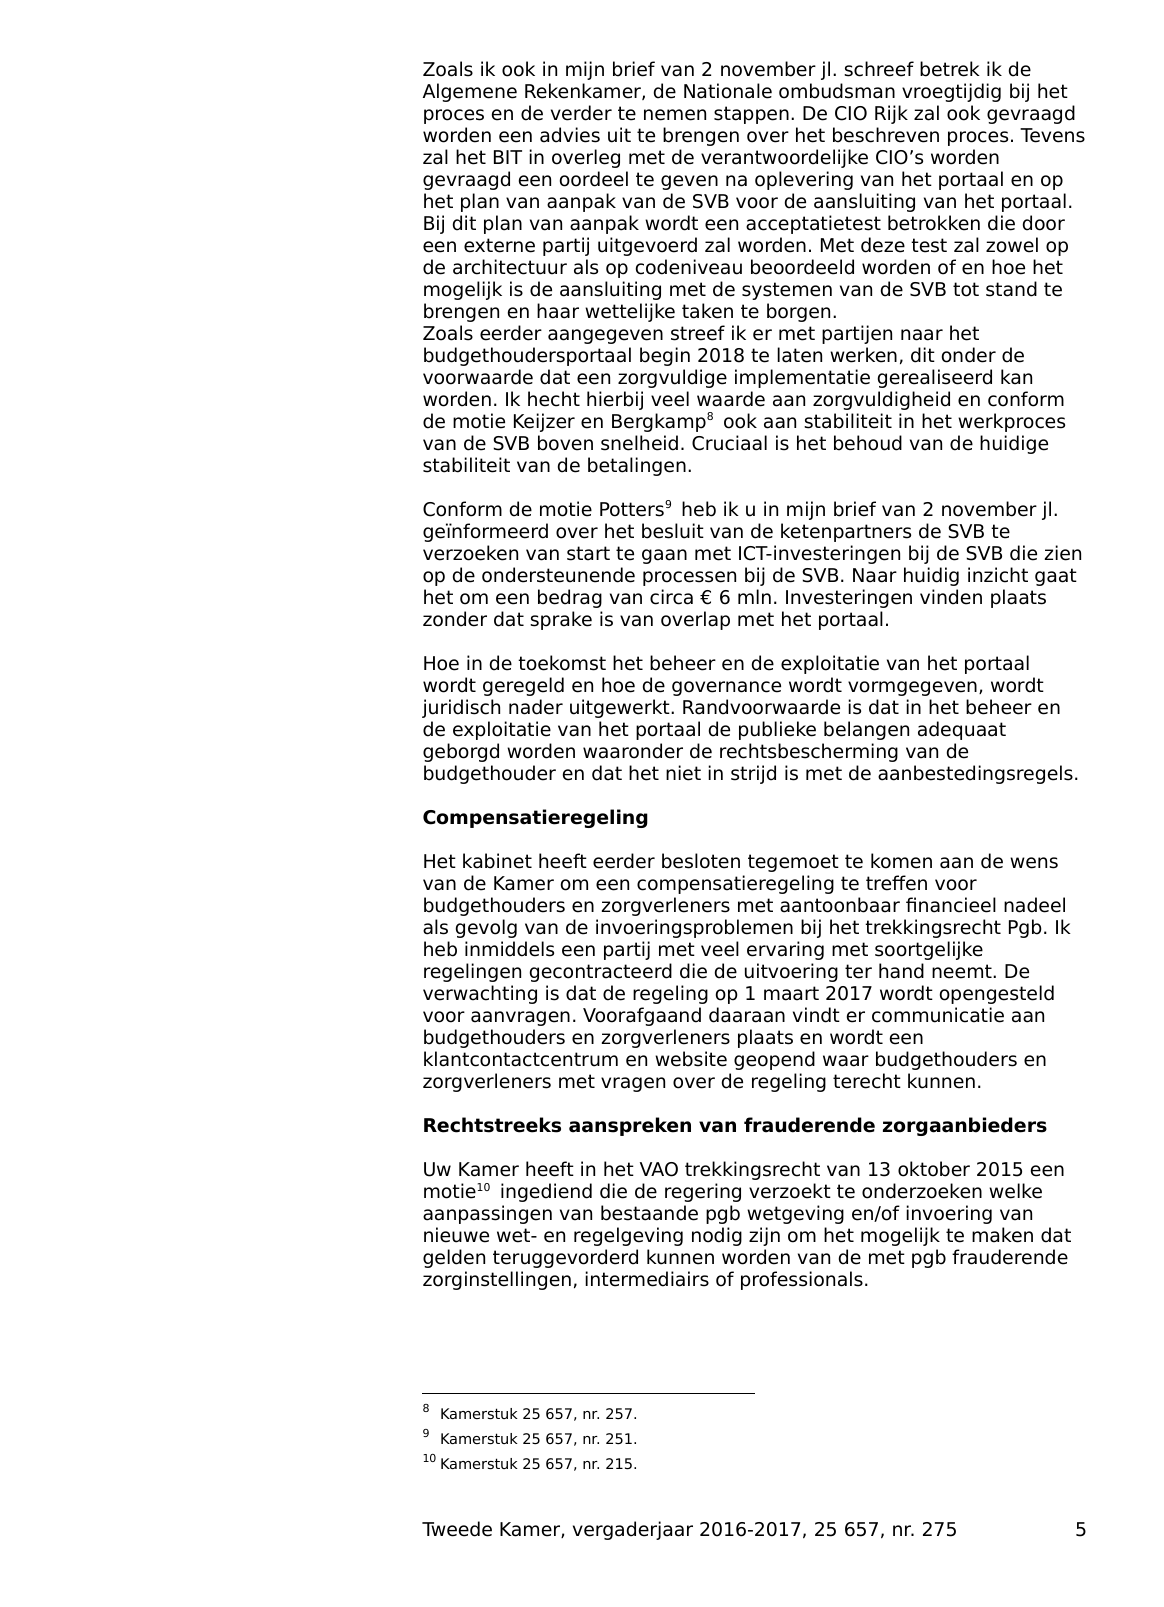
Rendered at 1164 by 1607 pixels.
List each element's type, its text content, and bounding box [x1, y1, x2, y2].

text Hoe in de toekomst het beheer en de exploitatie van het portaal wordt geregeld en hoe de governance wordt vormgegeven, wordt juridisch nader uitgewerkt. Randvoorwaarde is dat in het beheer en de exploitatie van het portaal de publieke belangen adequaat geborgd worden waaronder de rechtsbescherming van de budgethouder en dat het niet in strijd is met de aanbestedingsregels. [422, 653, 1087, 785]
text Kamerstuk 25 657, nr. 215. [422, 1452, 1087, 1474]
text Zoals eerder aangegeven streef ik er met partijen naar het budgethoudersportaal begin 2018 te laten werken, dit onder de voorwaarde dat een zorgvuldige implementatie gerealiseerd kan worden. Ik hecht hierbij veel waarde aan zorgvuldigheid en conform de motie Keijzer en Bergkamp ook aan stabiliteit in het werkproces van de SVB boven snelheid. Cruciaal is het behoud van de huidige stabiliteit van de betalingen. [422, 323, 1087, 477]
text Kamerstuk 25 657, nr. 251. [422, 1427, 1087, 1449]
text Zoals ik ook in mijn brief van 2 november jl. schreef betrek ik de Algemene Rekenkamer, de Nationale ombudsman vroegtijdig bij het proces en de verder te nemen stappen. De CIO Rijk zal ook gevraagd worden een advies uit te brengen over het beschreven proces. Tevens zal het BIT in overleg met de verantwoordelijke CIO’s worden gevraagd een oordeel te geven na oplevering van het portaal en op het plan van aanpak van de SVB voor de aansluiting van het portaal. Bij dit plan van aanpak wordt een acceptatietest betrokken die door een externe partij uitgevoerd zal worden. Met deze test zal zowel op de architectuur als op codeniveau beoordeeld worden of en hoe het mogelijk is de aansluiting met de systemen van de SVB tot stand te brengen en haar wettelijke taken te borgen. [422, 59, 1087, 323]
text Uw Kamer heeft in het VAO trekkingsrecht van 13 oktober 2015 een motie ingediend die de regering verzoekt te onderzoeken welke aanpassingen van bestaande pgb wetgeving en/of invoering van nieuwe wet- en regelgeving nodig zijn om het mogelijk te maken dat gelden teruggevorderd kunnen worden van de met pgb frauderende zorginstellingen, intermediairs of professionals. [422, 1159, 1087, 1291]
text Conform de motie Potters heb ik u in mijn brief van 2 november jl. geïnformeerd over het besluit van de ketenpartners de SVB te verzoeken van start te gaan met ICT-investeringen bij de SVB die zien op de ondersteunende processen bij de SVB. Naar huidig inzicht gaat het om een bedrag van circa € 6 mln. Investeringen vinden plaats zonder dat sprake is van overlap met het portaal. [422, 499, 1087, 631]
subtitle Compensatieregeling [422, 807, 1087, 829]
text Kamerstuk 25 657, nr. 257. [422, 1402, 1087, 1424]
text Het kabinet heeft eerder besloten tegemoet te komen aan de wens van de Kamer om een compensatieregeling te treffen voor budgethouders en zorgverleners met aantoonbaar financieel nadeel als gevolg van de invoeringsproblemen bij het trekkingsrecht Pgb. Ik heb inmiddels een partij met veel ervaring met soortgelijke regelingen gecontracteerd die de uitvoering ter hand neemt. De verwachting is dat de regeling op 1 maart 2017 wordt opengesteld voor aanvragen. Voorafgaand daaraan vindt er communicatie aan budgethouders en zorgverleners plaats en wordt een klantcontactcentrum en website geopend waar budgethouders en zorgverleners met vragen over de regeling terecht kunnen. [422, 851, 1087, 1093]
subtitle Rechtstreeks aanspreken van frauderende zorgaanbieders [422, 1115, 1087, 1137]
